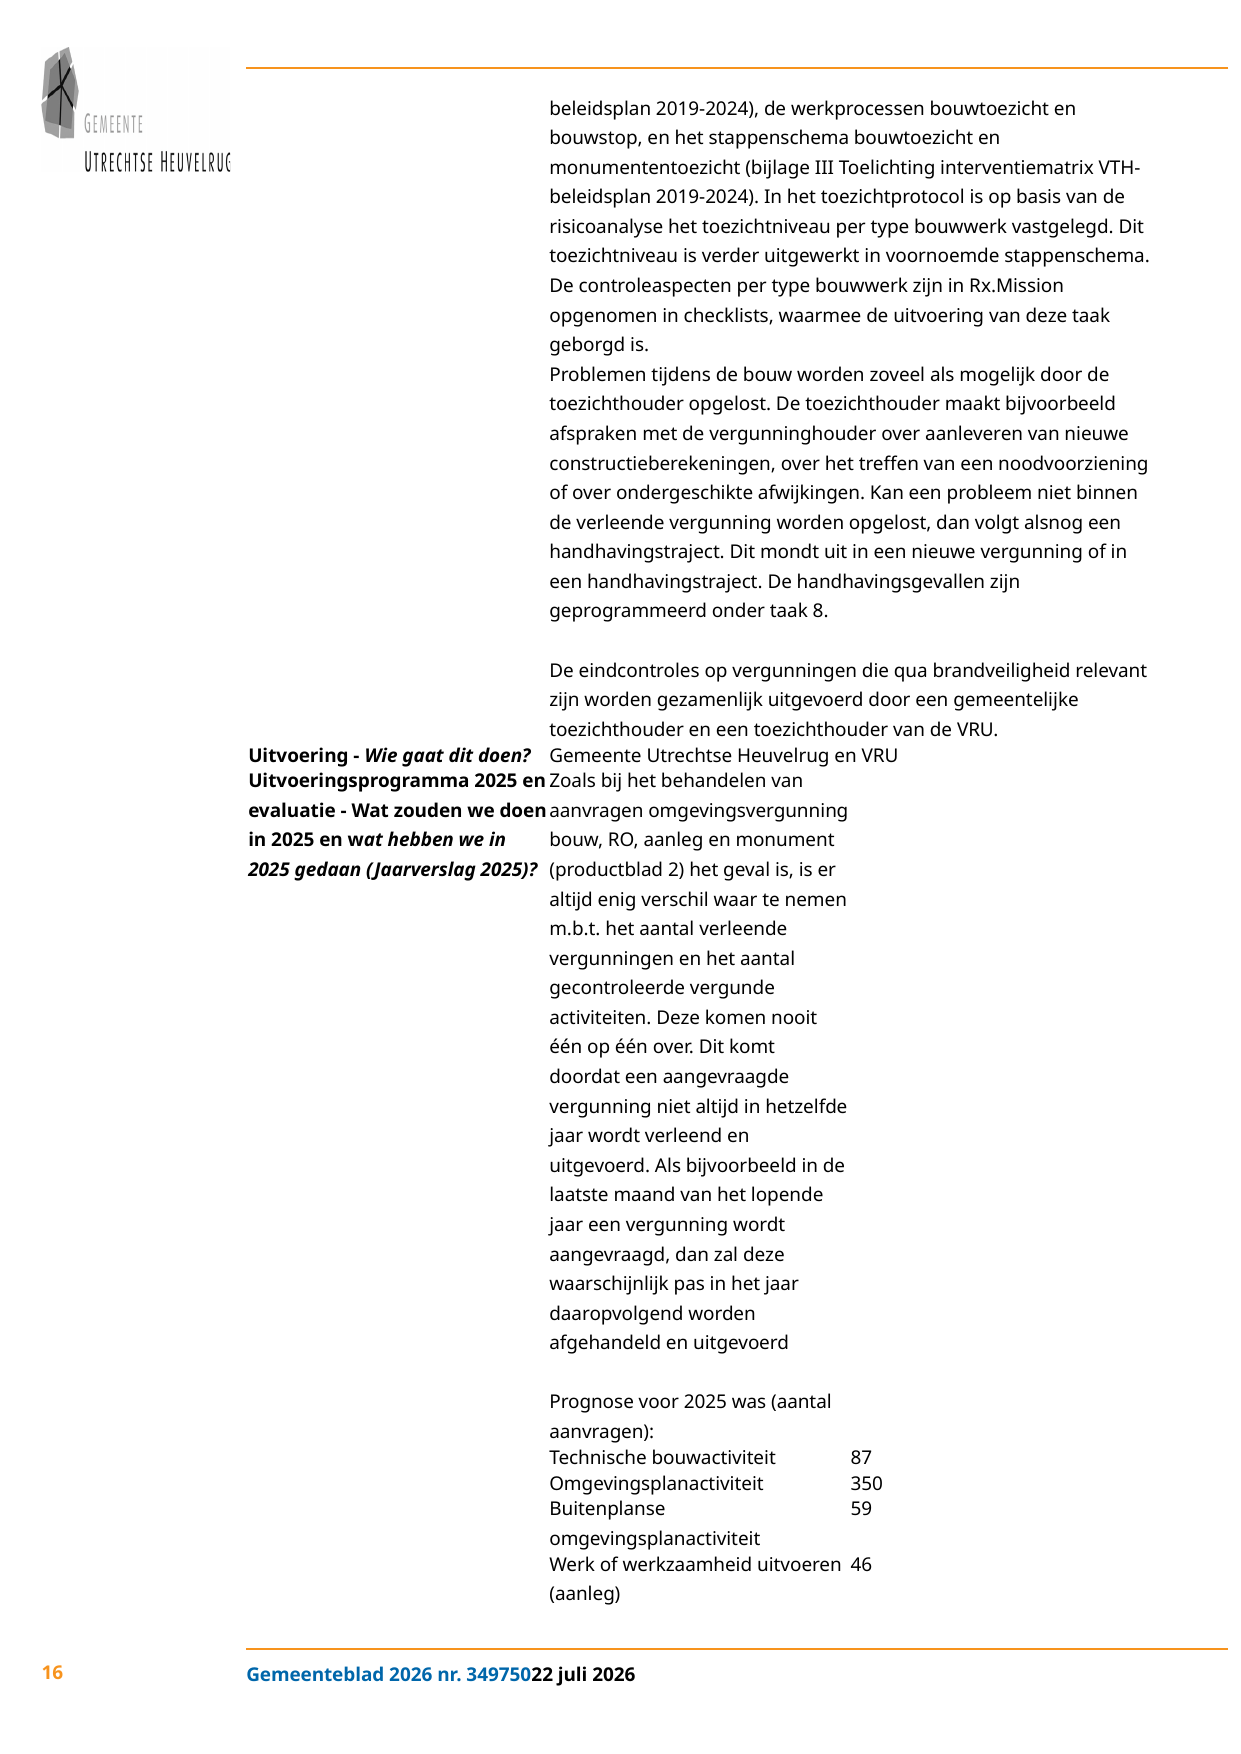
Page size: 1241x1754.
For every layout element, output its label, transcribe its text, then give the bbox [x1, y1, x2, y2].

table_cell [248, 95, 549, 742]
table_cell beleidsplan 2019-2024), de werkprocessen bouwtoezicht en bouwstop, en het stappenschema bouwtoezicht en monumententoezicht (bijlage III Toelichting interventiematrix VTH-beleidsplan 2019-2024). In het toezichtprotocol is op basis van de risicoanalyse het toezichtniveau per type bouwwerk vastgelegd. Dit toezichtniveau is verder uitgewerkt in voornoemde stappenschema. De controleaspecten per type bouwwerk zijn in Rx.Mission opgenomen in checklists, waarmee de uitvoering van deze taak geborgd is. Problemen tijdens de bouw worden zoveel als mogelijk door de toezichthouder opgelost. De toezichthouder maakt bijvoorbeeld afspraken met de vergunninghouder over aanleveren van nieuwe constructieberekeningen, over het treffen van een noodvoorziening of over ondergeschikte afwijkingen. Kan een probleem niet binnen de verleende vergunning worden opgelost, dan volgt alsnog een handhavingstraject. Dit mondt uit in een nieuwe vergunning of in een handhavingstraject. De handhavingsgevallen zijn geprogrammeerd onder taak 8. De eindcontroles op vergunningen die qua brandveiligheid relevant zijn worden gezamenlijk uitgevoerd door een gemeentelijke toezichthouder en een toezichthouder van de VRU. [549, 95, 1152, 742]
table_cell Uitvoering - Wie gaat dit doen? [248, 742, 549, 767]
table_cell Uitvoeringsprogramma 2025 en evaluatie - Wat zouden we doen in 2025 en wat hebben we in 2025 gedaan (Jaarverslag 2025)? [248, 768, 549, 1606]
table_cell Technische bouwactiviteit [549, 1444, 850, 1470]
table_cell Gemeente Utrechtse Heuvelrug en VRU [549, 742, 1152, 767]
table_cell Werk of werkzaamheid uitvoeren (aanleg) [549, 1551, 850, 1606]
table_cell 46 [850, 1551, 1152, 1606]
table_cell 59 [850, 1496, 1152, 1551]
table_cell 350 [850, 1470, 1152, 1496]
table_cell [850, 768, 1152, 1444]
picture [41, 47, 231, 172]
table_cell Zoals bij het behandelen van aanvragen omgevingsvergunning bouw, RO, aanleg en monument (productblad 2) het geval is, is er altijd enig verschil waar te nemen m.b.t. het aantal verleende vergunningen en het aantal gecontroleerde vergunde activiteiten. Deze komen nooit één op één over. Dit komt doordat een aangevraagde vergunning niet altijd in hetzelfde jaar wordt verleend en uitgevoerd. Als bijvoorbeeld in de laatste maand van het lopende jaar een vergunning wordt aangevraagd, dan zal deze waarschijnlijk pas in het jaar daaropvolgend worden afgehandeld en uitgevoerd Prognose voor 2025 was (aantal aanvragen): [549, 768, 850, 1444]
table_cell 87 [850, 1444, 1152, 1470]
table_cell Omgevingsplanactiviteit [549, 1470, 850, 1496]
table_cell Buitenplanse omgevingsplanactiviteit [549, 1496, 850, 1551]
